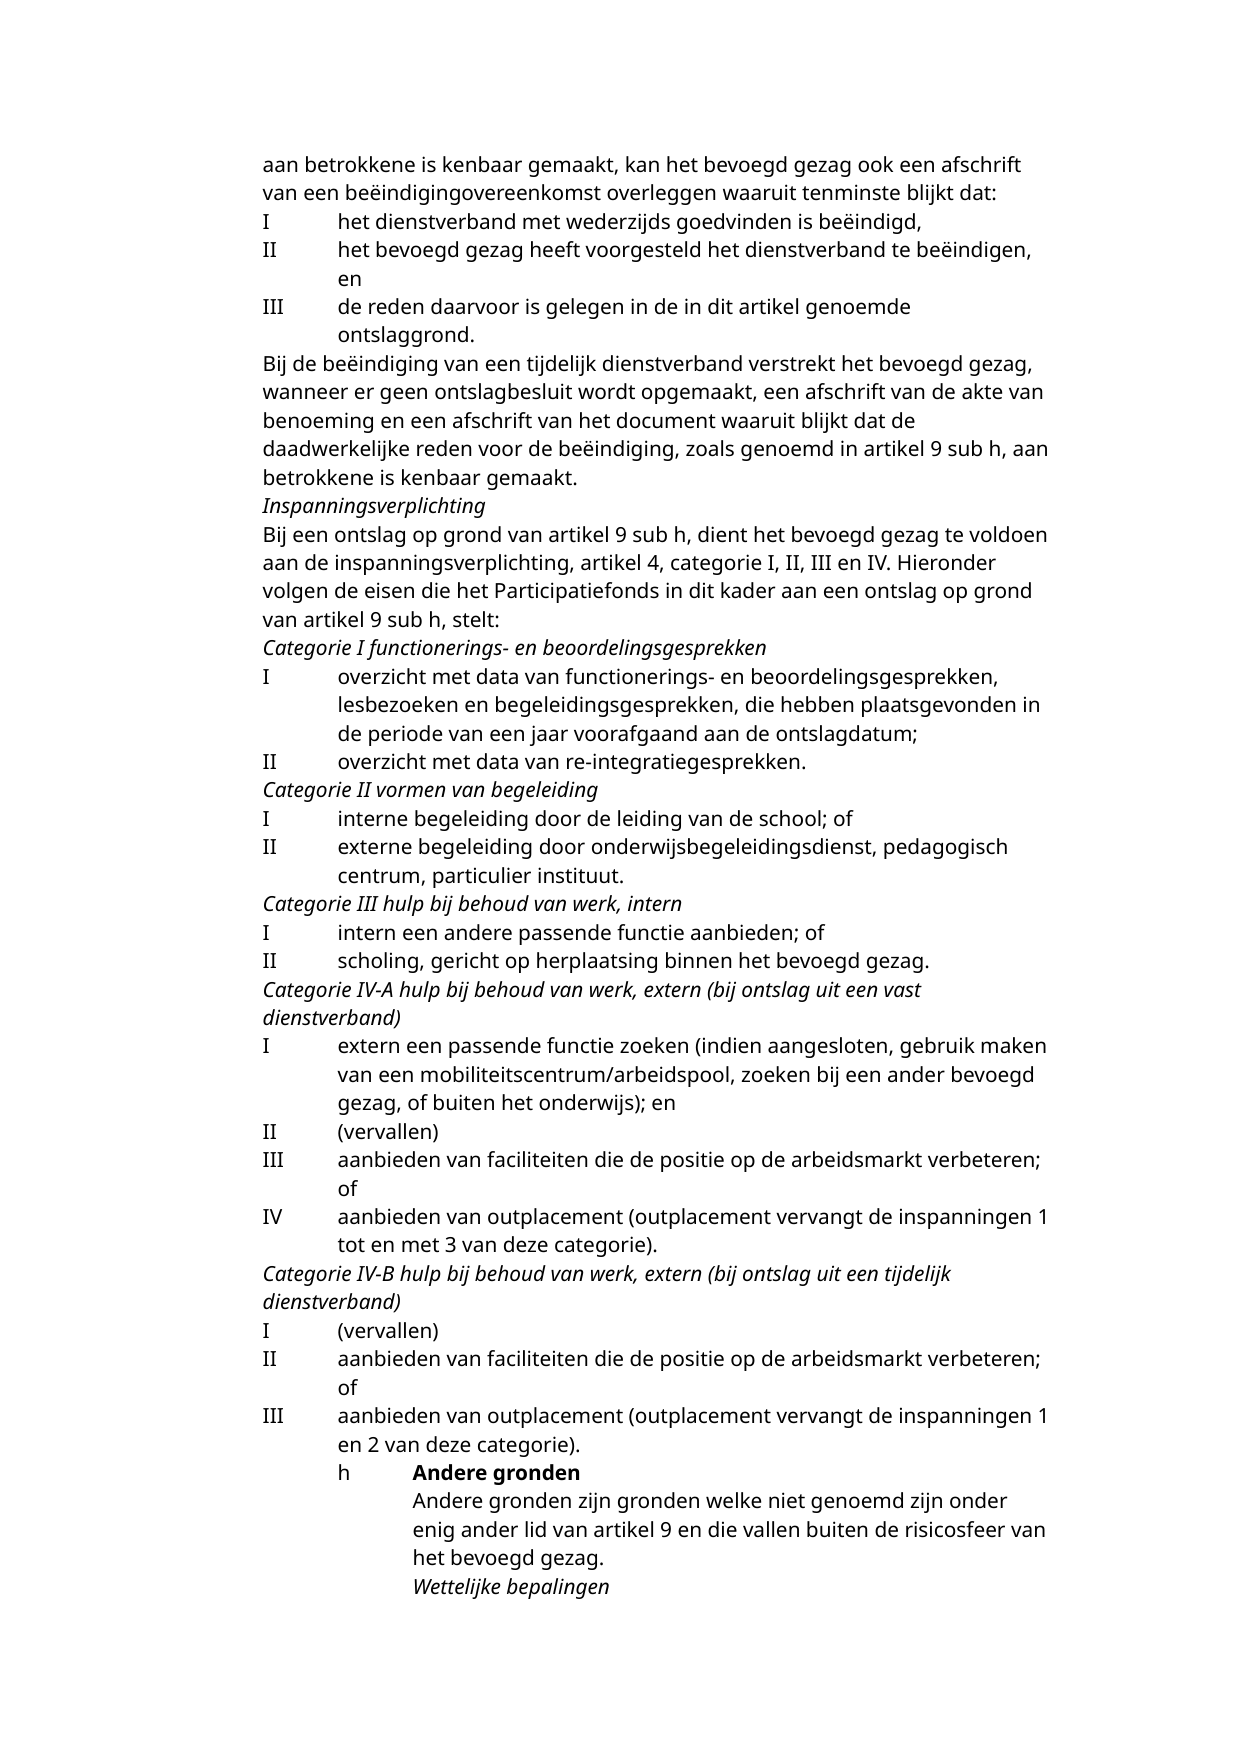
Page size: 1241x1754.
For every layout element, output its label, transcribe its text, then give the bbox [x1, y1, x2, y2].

list het dienstverband met wederzijds goedvinden is beëindigd, [262, 207, 1053, 235]
list Inspanningsverplichting [187, 491, 1053, 520]
list aanbieden van outplacement (outplacement vervangt de inspanningen 1 en 2 van deze categorie). [262, 1401, 1053, 1458]
list Categorie III hulp bij behoud van werk, intern [187, 889, 1053, 918]
list interne begeleiding door de leiding van de school; of [262, 804, 1053, 832]
list Andere gronden zijn gronden welke niet genoemd zijn onder enig ander lid van artikel 9 en die vallen buiten de risicosfeer van het bevoegd gezag. [337, 1487, 1053, 1572]
list aan betrokkene is kenbaar gemaakt, kan het bevoegd gezag ook een afschrift van een beëindigingovereenkomst overleggen waaruit tenminste blijkt dat: [187, 150, 1053, 207]
list overzicht met data van re-integratiegesprekken. [262, 747, 1053, 776]
list extern een passende functie zoeken (indien aangesloten, gebruik maken van een mobiliteitscentrum/arbeidspool, zoeken bij een ander bevoegd gezag, of buiten het onderwijs); en [262, 1032, 1053, 1117]
list Categorie II vormen van begeleiding [187, 776, 1053, 804]
list Bij de beëindiging van een tijdelijk dienstverband verstrekt het bevoegd gezag, wanneer er geen ontslagbesluit wordt opgemaakt, een afschrift van de akte van benoeming en een afschrift van het document waaruit blijkt dat de daadwerkelijke reden voor de beëindiging, zoals genoemd in artikel 9 sub h, aan betrokkene is kenbaar gemaakt. [187, 349, 1053, 491]
list aanbieden van faciliteiten die de positie op de arbeidsmarkt verbeteren; of [262, 1145, 1053, 1202]
list externe begeleiding door onderwijsbegeleidingsdienst, pedagogisch centrum, particulier instituut. [262, 832, 1053, 889]
list Categorie I functionerings- en beoordelingsgesprekken [187, 633, 1053, 662]
list Andere gronden [337, 1458, 1053, 1487]
list (vervallen) [262, 1117, 1053, 1145]
list Categorie IV-B hulp bij behoud van werk, extern (bij ontslag uit een tijdelijk dienstverband) [187, 1259, 1053, 1316]
list Categorie IV-A hulp bij behoud van werk, extern (bij ontslag uit een vast dienstverband) [187, 975, 1053, 1032]
list aanbieden van outplacement (outplacement vervangt de inspanningen 1 tot en met 3 van deze categorie). [262, 1202, 1053, 1259]
list Bij een ontslag op grond van artikel 9 sub h, dient het bevoegd gezag te voldoen aan de inspanningsverplichting, artikel 4, categorie I, II, III en IV. Hieronder volgen de eisen die het Participatiefonds in dit kader aan een ontslag op grond van artikel 9 sub h, stelt: [187, 520, 1053, 633]
list (vervallen) [262, 1316, 1053, 1344]
list de reden daarvoor is gelegen in de in dit artikel genoemde ontslaggrond. [262, 292, 1053, 349]
list scholing, gericht op herplaatsing binnen het bevoegd gezag. [262, 946, 1053, 975]
list Wettelijke bepalingen [337, 1572, 1053, 1600]
list overzicht met data van functionerings- en beoordelingsgesprekken, lesbezoeken en begeleidingsgesprekken, die hebben plaatsgevonden in de periode van een jaar voorafgaand aan de ontslagdatum; [262, 662, 1053, 747]
list intern een andere passende functie aanbieden; of [262, 918, 1053, 946]
list het bevoegd gezag heeft voorgesteld het dienstverband te beëindigen, en [262, 235, 1053, 292]
list aanbieden van faciliteiten die de positie op de arbeidsmarkt verbeteren; of [262, 1344, 1053, 1401]
